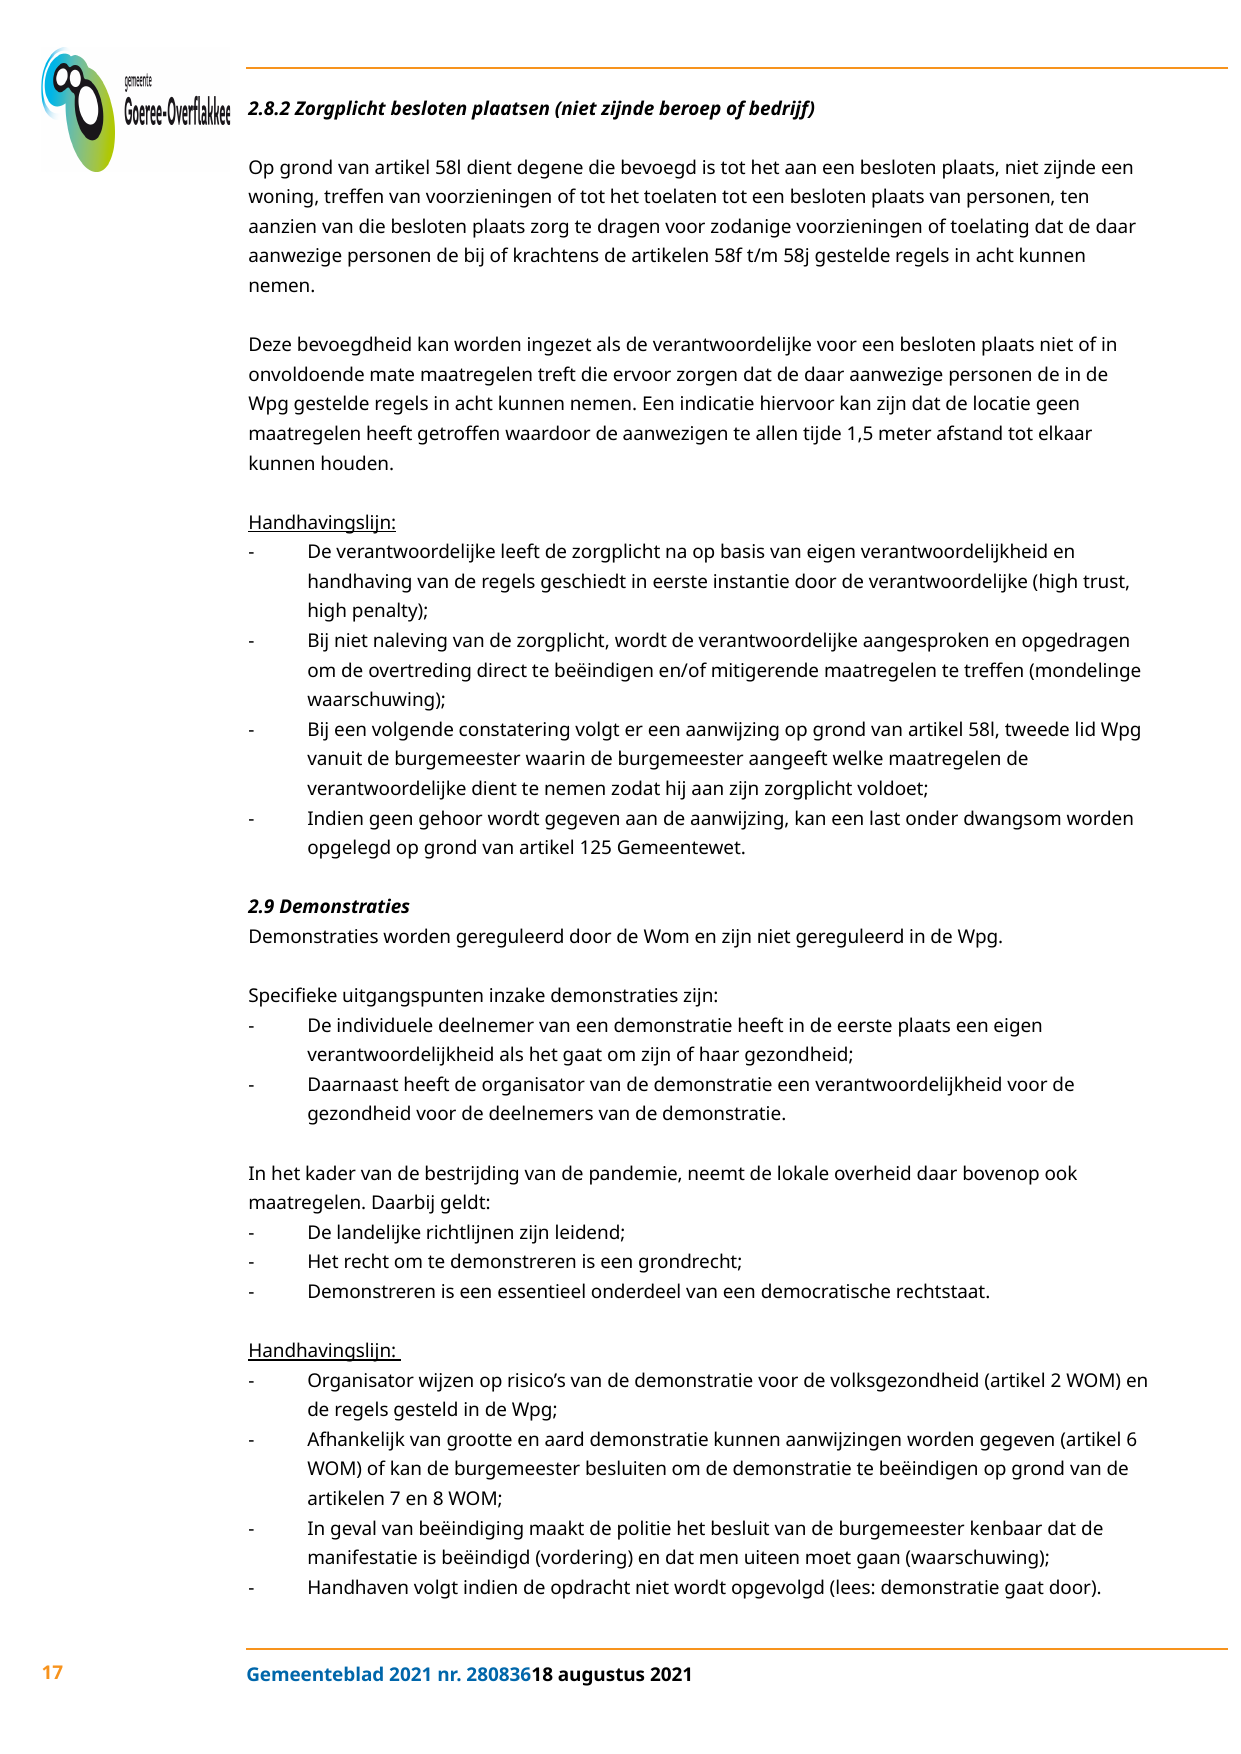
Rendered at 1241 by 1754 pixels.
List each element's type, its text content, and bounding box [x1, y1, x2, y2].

text Handhavingslijn: [248, 1337, 1152, 1363]
text 2.9 Demonstraties [248, 893, 1152, 919]
list Het recht om te demonstreren is een grondrecht; [248, 1248, 1152, 1274]
text Demonstraties worden gereguleerd door de Wom en zijn niet gereguleerd in de Wpg. [248, 923, 1152, 949]
picture [41, 47, 231, 172]
text 2.8.2 Zorgplicht besloten plaatsen (niet zijnde beroep of bedrijf) [248, 95, 1152, 121]
text In het kader van de bestrijding van de pandemie, neemt de lokale overheid daar bovenop ook maatregelen. Daarbij geldt: [248, 1160, 1152, 1215]
text Specifieke uitgangspunten inzake demonstraties zijn: [248, 982, 1152, 1008]
text Handhavingslijn: [248, 509, 1152, 535]
list Afhankelijk van grootte en aard demonstratie kunnen aanwijzingen worden gegeven (artikel 6 WOM) of kan de burgemeester besluiten om de demonstratie te beëindigen op grond van de artikelen 7 en 8 WOM; [248, 1426, 1152, 1511]
list De verantwoordelijke leeft de zorgplicht na op basis van eigen verantwoordelijkheid en handhaving van de regels geschiedt in eerste instantie door de verantwoordelijke (high trust, high penalty); [248, 538, 1152, 623]
list Demonstreren is een essentieel onderdeel van een democratische rechtstaat. [248, 1278, 1152, 1304]
text Deze bevoegdheid kan worden ingezet als de verantwoordelijke voor een besloten plaats niet of in onvoldoende mate maatregelen treft die ervoor zorgen dat de daar aanwezige personen de in de Wpg gestelde regels in acht kunnen nemen. Een indicatie hiervoor kan zijn dat de locatie geen maatregelen heeft getroffen waardoor de aanwezigen te allen tijde 1,5 meter afstand tot elkaar kunnen houden. [248, 331, 1152, 476]
list Indien geen gehoor wordt gegeven aan de aanwijzing, kan een last onder dwangsom worden opgelegd op grond van artikel 125 Gemeentewet. [248, 805, 1152, 860]
list Organisator wijzen op risico’s van de demonstratie voor de volksgezondheid (artikel 2 WOM) en de regels gesteld in de Wpg; [248, 1367, 1152, 1422]
list Daarnaast heeft de organisator van de demonstratie een verantwoordelijkheid voor de gezondheid voor de deelnemers van de demonstratie. [248, 1071, 1152, 1126]
list Bij niet naleving van de zorgplicht, wordt de verantwoordelijke aangesproken en opgedragen om de overtreding direct te beëindigen en/of mitigerende maatregelen te treffen (mondelinge waarschuwing); [248, 627, 1152, 712]
list De individuele deelnemer van een demonstratie heeft in de eerste plaats een eigen verantwoordelijkheid als het gaat om zijn of haar gezondheid; [248, 1012, 1152, 1067]
list Bij een volgende constatering volgt er een aanwijzing op grond van artikel 58l, tweede lid Wpg vanuit de burgemeester waarin de burgemeester aangeeft welke maatregelen de verantwoordelijke dient te nemen zodat hij aan zijn zorgplicht voldoet; [248, 716, 1152, 801]
text Op grond van artikel 58l dient degene die bevoegd is tot het aan een besloten plaats, niet zijnde een woning, treffen van voorzieningen of tot het toelaten tot een besloten plaats van personen, ten aanzien van die besloten plaats zorg te dragen voor zodanige voorzieningen of toelating dat de daar aanwezige personen de bij of krachtens de artikelen 58f t/m 58j gestelde regels in acht kunnen nemen. [248, 154, 1152, 298]
list In geval van beëindiging maakt de politie het besluit van de burgemeester kenbaar dat de manifestatie is beëindigd (vordering) en dat men uiteen moet gaan (waarschuwing); [248, 1515, 1152, 1570]
list De landelijke richtlijnen zijn leidend; [248, 1219, 1152, 1245]
list Handhaven volgt indien de opdracht niet wordt opgevolgd (lees: demonstratie gaat door). [248, 1574, 1152, 1600]
